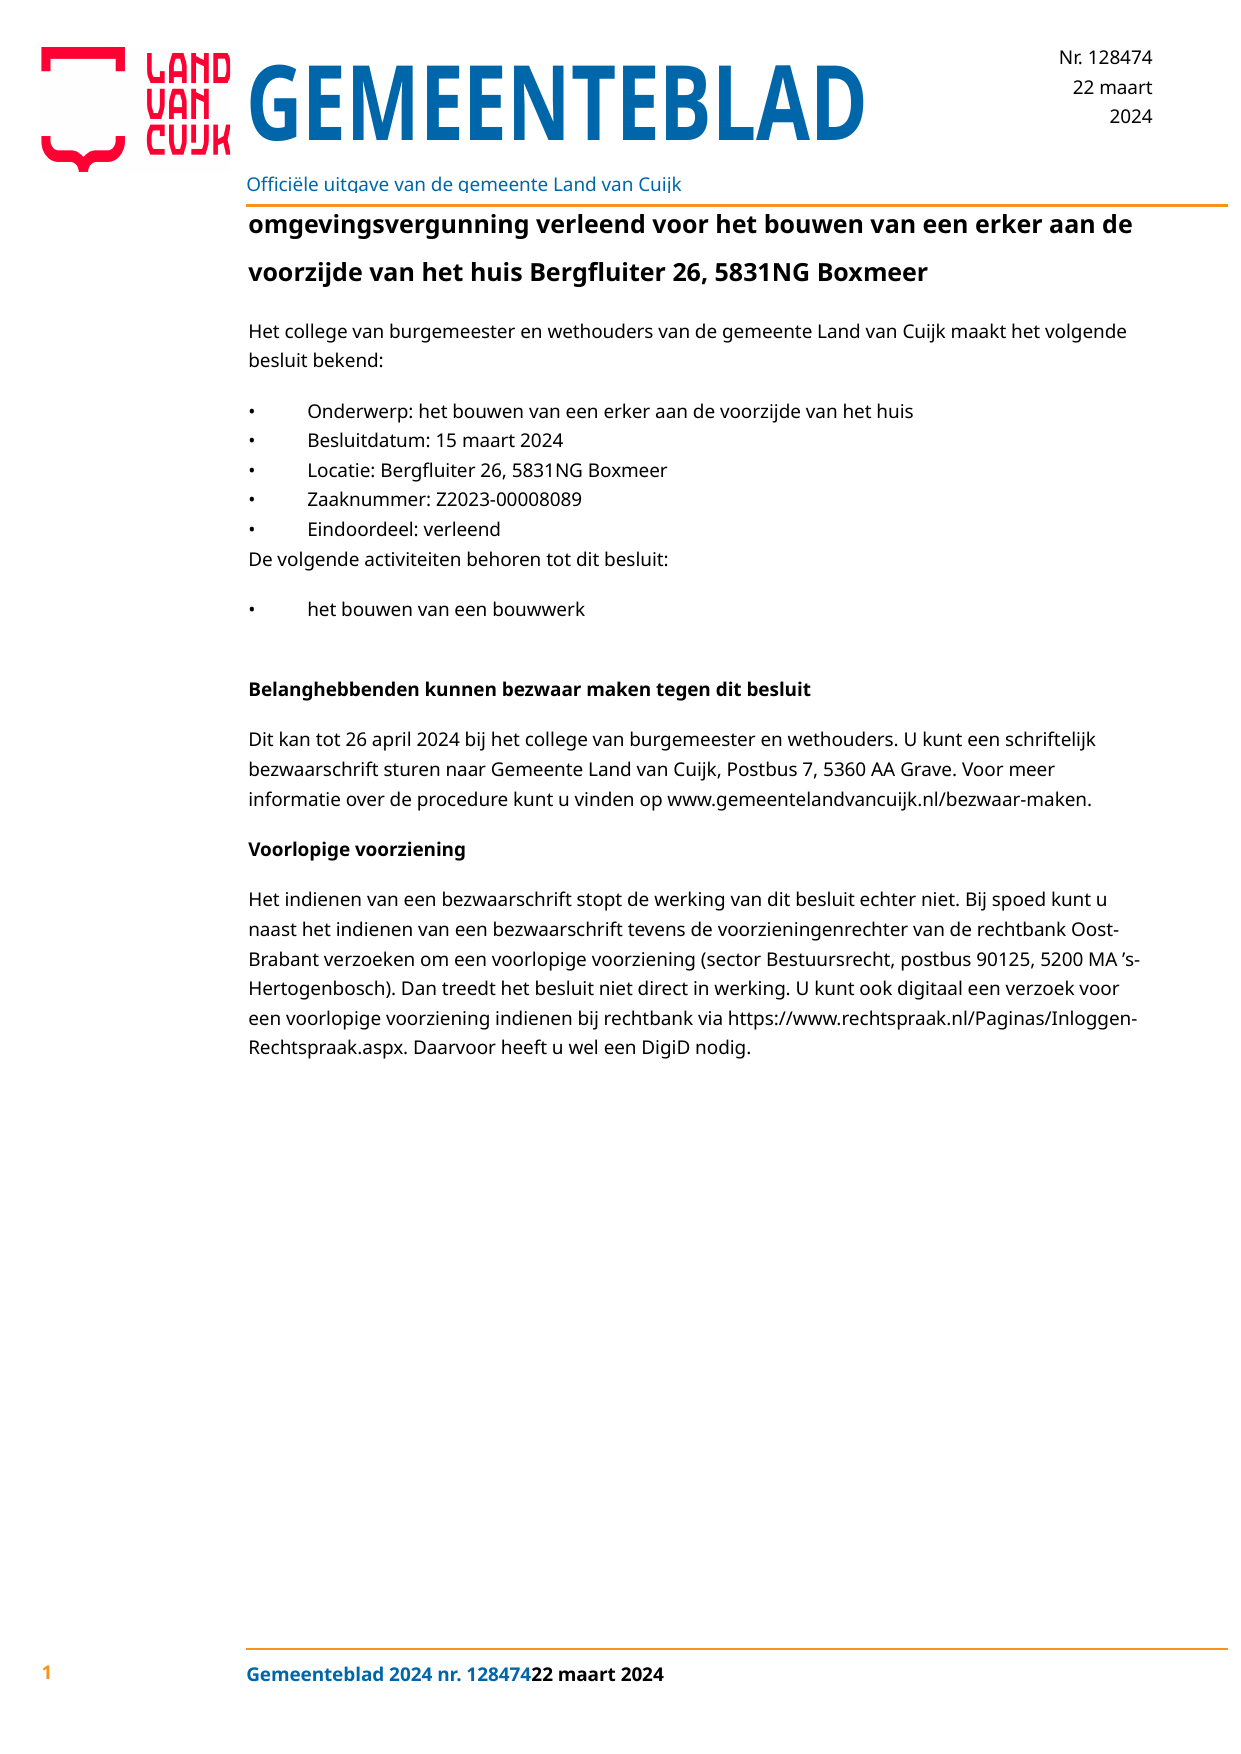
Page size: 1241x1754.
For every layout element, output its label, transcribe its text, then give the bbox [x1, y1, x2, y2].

list Locatie: Bergfluiter 26, 5831NG Boxmeer [248, 457, 1152, 483]
text Het indienen van een bezwaarschrift stopt de werking van dit besluit echter niet. Bij spoed kunt u naast het indienen van een bezwaarschrift tevens de voorzieningenrechter van de rechtbank Oost-Brabant verzoeken om een voorlopige voorziening (sector Bestuursrecht, postbus 90125, 5200 MA ’s-Hertogenbosch). Dan treedt het besluit niet direct in werking. U kunt ook digitaal een verzoek voor een voorlopige voorziening indienen bij rechtbank via https://www.rechtspraak.nl/Paginas/Inloggen-Rechtspraak.aspx. Daarvoor heeft u wel een DigiD nodig. [248, 887, 1152, 1060]
text Belanghebbenden kunnen bezwaar maken tegen dit besluit [248, 676, 1152, 702]
text Voorlopige voorziening [248, 836, 1152, 862]
list Zaaknummer: Z2023-00008089 [248, 487, 1152, 512]
list Besluitdatum: 15 maart 2024 [248, 427, 1152, 453]
list Onderwerp: het bouwen van een erker aan de voorzijde van het huis [248, 398, 1152, 424]
text De volgende activiteiten behoren tot dit besluit: [248, 546, 1152, 572]
text Het college van burgemeester en wethouders van de gemeente Land van Cuijk maakt het volgende besluit bekend: [248, 318, 1152, 373]
text Dit kan tot 26 april 2024 bij het college van burgemeester en wethouders. U kunt een schriftelijk bezwaarschrift sturen naar Gemeente Land van Cuijk, Postbus 7, 5360 AA Grave. Voor meer informatie over de procedure kunt u vinden op www.gemeentelandvancuijk.nl/bezwaar-maken. [248, 727, 1152, 812]
list Eindoordeel: verleend [248, 516, 1152, 542]
list het bouwen van een bouwwerk [248, 596, 1152, 622]
text omgevingsvergunning verleend voor het bouwen van een erker aan de voorzijde van het huis Bergfluiter 26, 5831NG Boxmeer [248, 207, 1152, 288]
picture [41, 47, 231, 172]
